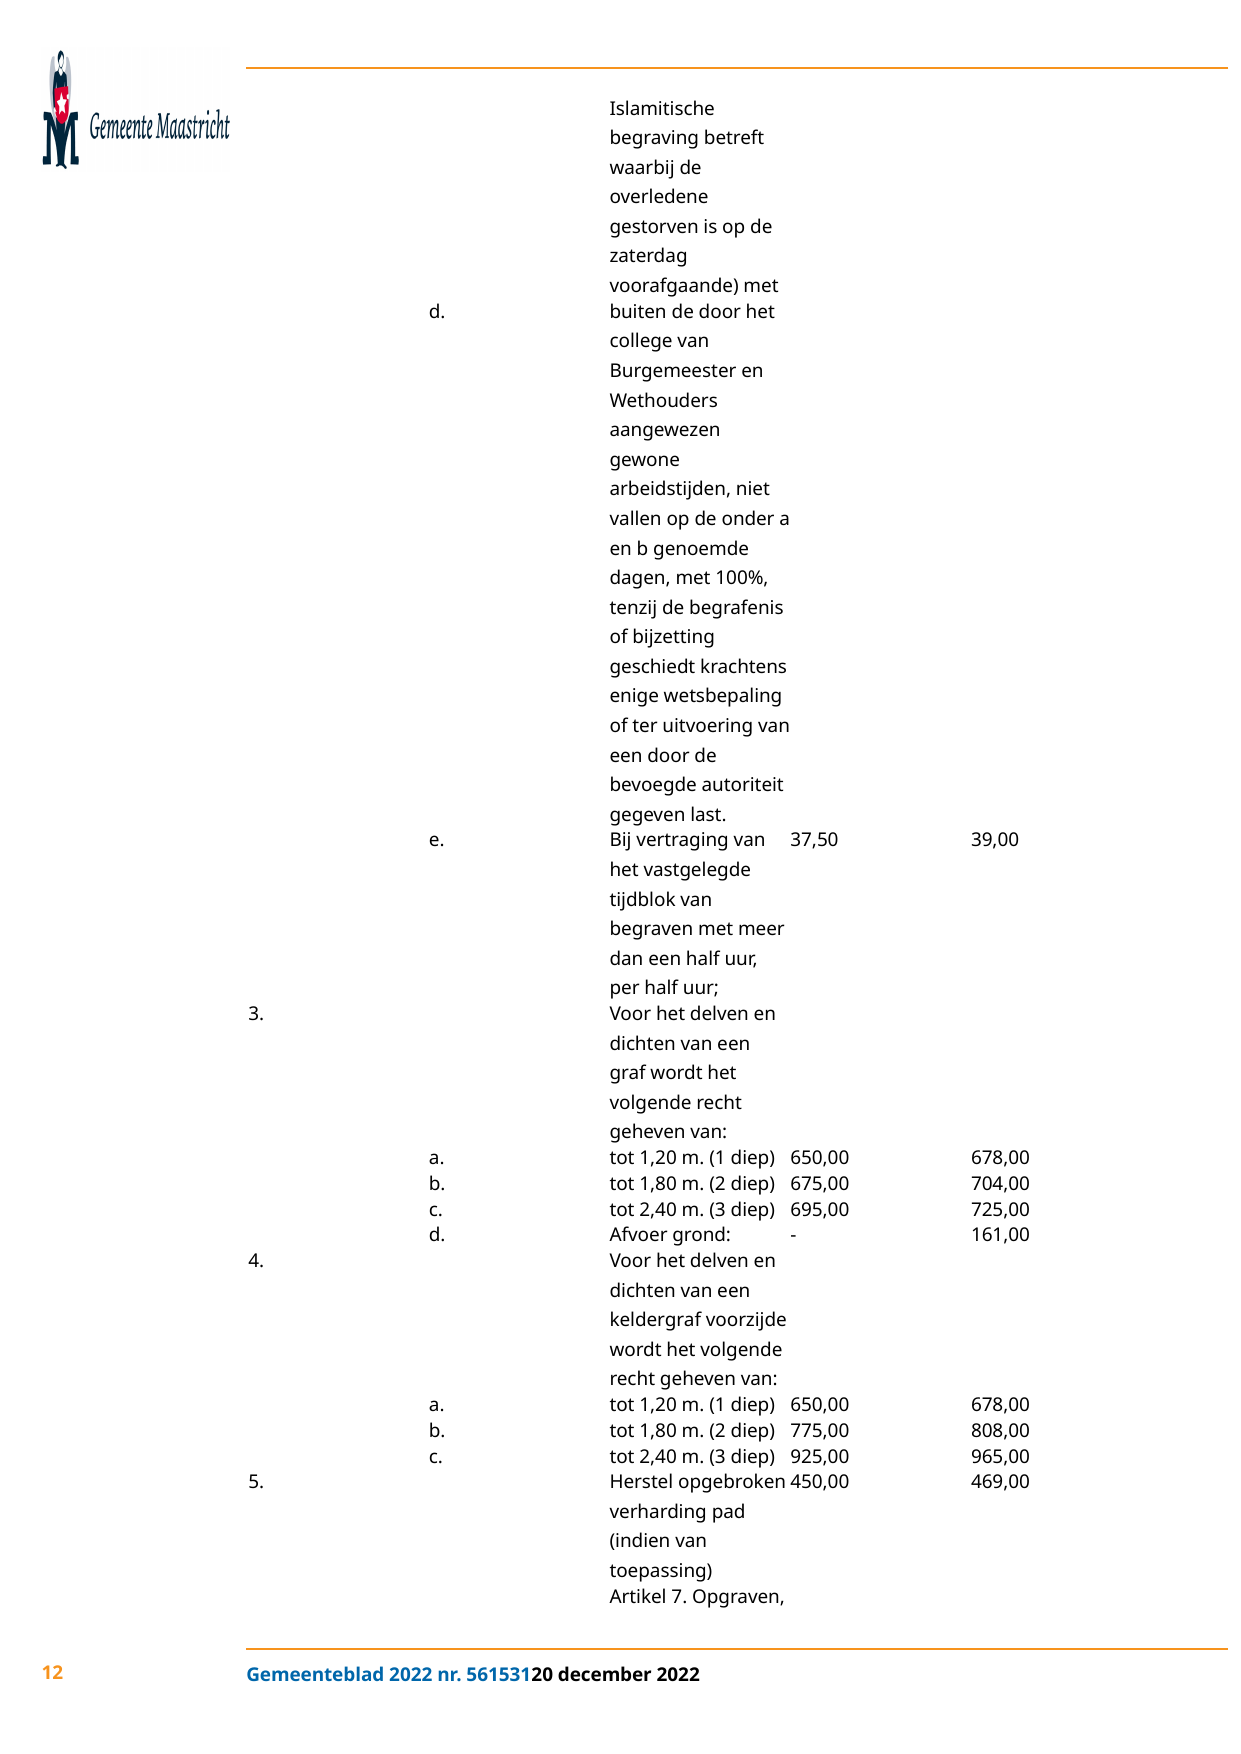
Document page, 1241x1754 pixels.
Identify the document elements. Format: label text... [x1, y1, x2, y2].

table_cell [248, 1196, 429, 1222]
table_cell 450,00 [790, 1469, 971, 1583]
table_cell 650,00 [790, 1391, 971, 1417]
table_cell [248, 298, 429, 827]
table_cell [429, 1247, 609, 1391]
table_cell 675,00 [790, 1170, 971, 1196]
picture [41, 47, 231, 172]
table_cell [429, 1583, 609, 1609]
table_cell [248, 827, 429, 1000]
table_cell 965,00 [971, 1443, 1152, 1468]
table_cell [790, 1583, 971, 1609]
table_cell c. [429, 1196, 609, 1222]
table_cell [248, 1144, 429, 1170]
table_cell d. [429, 1222, 609, 1247]
table_cell 808,00 [971, 1417, 1152, 1443]
table_cell 39,00 [971, 827, 1152, 1000]
table_cell [429, 1469, 609, 1583]
table_cell 725,00 [971, 1196, 1152, 1222]
table_cell 704,00 [971, 1170, 1152, 1196]
table_cell 3. [248, 1000, 429, 1144]
table_cell [790, 1247, 971, 1391]
table_cell 161,00 [971, 1222, 1152, 1247]
table_cell buiten de door het college van Burgemeester en Wethouders aangewezen gewone arbeidstijden, niet vallen op de onder a en b genoemde dagen, met 100%, tenzij de begrafenis of bijzetting geschiedt krachtens enige wetsbepaling of ter uitvoering van een door de bevoegde autoriteit gegeven last. [609, 298, 790, 827]
table_cell Artikel 7. Opgraven, [609, 1583, 790, 1609]
table_cell [790, 1000, 971, 1144]
table_cell d. [429, 298, 609, 827]
table_cell 695,00 [790, 1196, 971, 1222]
table_cell tot 1,80 m. (2 diep) [609, 1417, 790, 1443]
table_cell [248, 1222, 429, 1247]
table_cell Bij vertraging van het vastgelegde tijdblok van begraven met meer dan een half uur, per half uur; [609, 827, 790, 1000]
table_cell tot 1,20 m. (1 diep) [609, 1391, 790, 1417]
table_cell 678,00 [971, 1391, 1152, 1417]
table_cell [248, 1583, 429, 1609]
table_cell [790, 298, 971, 827]
table_cell Voor het delven en dichten van een keldergraf voorzijde wordt het volgende recht geheven van: [609, 1247, 790, 1391]
table_cell Herstel opgebroken verharding pad (indien van toepassing) [609, 1469, 790, 1583]
table_cell [248, 1391, 429, 1417]
table_cell c. [429, 1443, 609, 1468]
table_cell [248, 1417, 429, 1443]
table_cell [248, 1170, 429, 1196]
table_cell [790, 95, 971, 298]
table_cell 37,50 [790, 827, 971, 1000]
table_cell tot 2,40 m. (3 diep) [609, 1443, 790, 1468]
table_cell 925,00 [790, 1443, 971, 1468]
table_cell 650,00 [790, 1144, 971, 1170]
table_cell [248, 95, 429, 298]
table_cell 4. [248, 1247, 429, 1391]
table_cell tot 1,20 m. (1 diep) [609, 1144, 790, 1170]
table_cell [971, 1247, 1152, 1391]
table_cell 5. [248, 1469, 429, 1583]
table_cell [971, 298, 1152, 827]
table_cell a. [429, 1144, 609, 1170]
table_cell [429, 1000, 609, 1144]
table_cell [429, 95, 609, 298]
table_cell [971, 1583, 1152, 1609]
table_cell b. [429, 1170, 609, 1196]
table_cell [971, 95, 1152, 298]
table_cell b. [429, 1417, 609, 1443]
table_cell Afvoer grond: [609, 1222, 790, 1247]
table_cell tot 1,80 m. (2 diep) [609, 1170, 790, 1196]
table_cell 775,00 [790, 1417, 971, 1443]
table_cell - [790, 1222, 971, 1247]
table_cell a. [429, 1391, 609, 1417]
table_cell tot 2,40 m. (3 diep) [609, 1196, 790, 1222]
table_cell [971, 1000, 1152, 1144]
table_cell Voor het delven en dichten van een graf wordt het volgende recht geheven van: [609, 1000, 790, 1144]
table_cell [248, 1443, 429, 1468]
table_cell 469,00 [971, 1469, 1152, 1583]
table_cell Islamitische begraving betreft waarbij de overledene gestorven is op de zaterdag voorafgaande) met [609, 95, 790, 298]
table_cell 678,00 [971, 1144, 1152, 1170]
table_cell e. [429, 827, 609, 1000]
